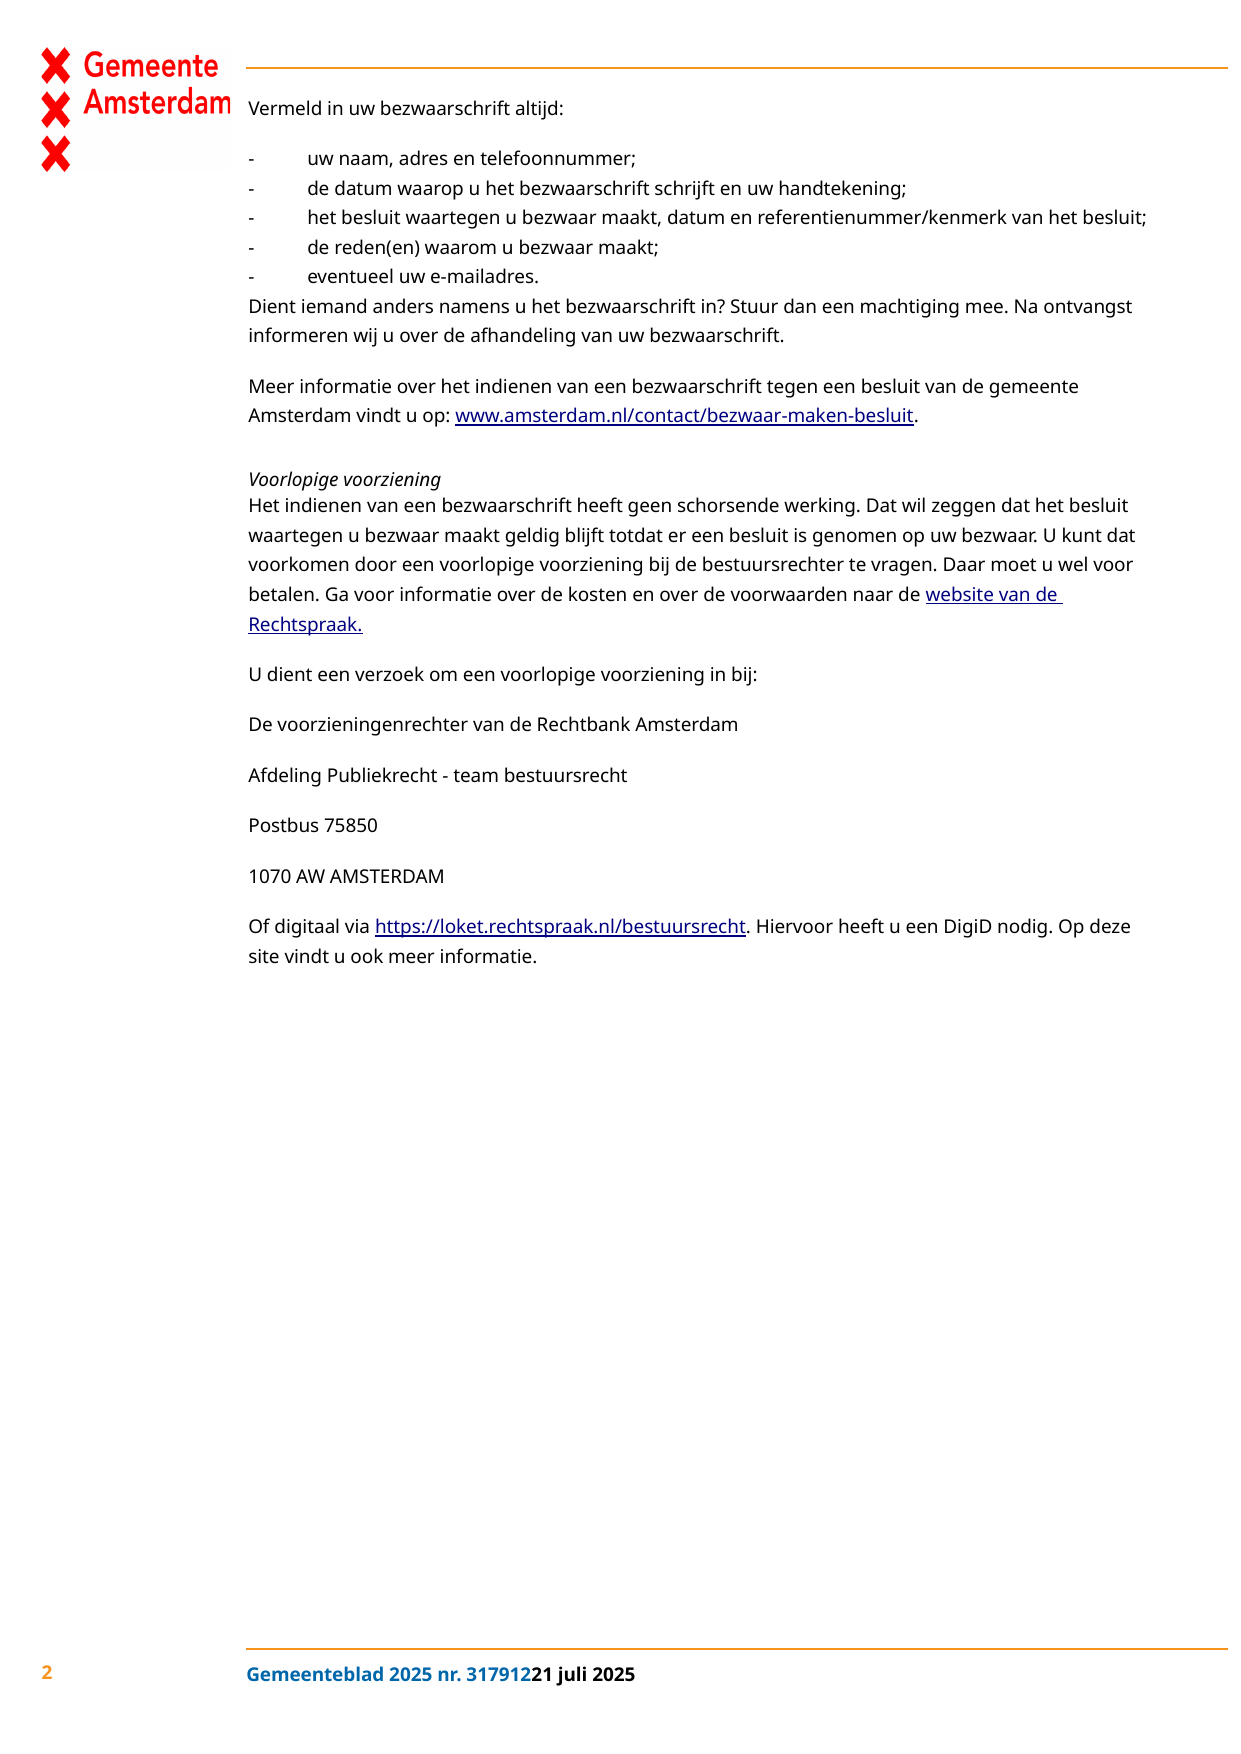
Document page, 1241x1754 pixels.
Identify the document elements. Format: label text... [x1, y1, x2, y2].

text Dient iemand anders namens u het bezwaarschrift in? Stuur dan een machtiging mee. Na ontvangst informeren wij u over de afhandeling van uw bezwaarschrift. [248, 293, 1152, 348]
text Afdeling Publiekrecht - team bestuursrecht [248, 762, 1152, 788]
text Voorlopige voorziening [248, 467, 1152, 492]
text Het indienen van een bezwaarschrift heeft geen schorsende werking. Dat wil zeggen dat het besluit waartegen u bezwaar maakt geldig blijft totdat er een besluit is genomen op uw bezwaar. U kunt dat voorkomen door een voorlopige voorziening bij de bestuursrechter te vragen. Daar moet u wel voor betalen. Ga voor informatie over de kosten en over de voorwaarden naar de website van de Rechtspraak. [248, 492, 1152, 636]
text Vermeld in uw bezwaarschrift altijd: [248, 95, 1152, 121]
picture [41, 47, 231, 172]
list uw naam, adres en telefoonnummer; [248, 145, 1152, 171]
text U dient een verzoek om een voorlopige voorziening in bij: [248, 661, 1152, 687]
text Postbus 75850 [248, 812, 1152, 838]
list de reden(en) waarom u bezwaar maakt; [248, 234, 1152, 260]
text Meer informatie over het indienen van een bezwaarschrift tegen een besluit van de gemeente Amsterdam vindt u op: www.amsterdam.nl/contact/bezwaar-maken-besluit. [248, 373, 1152, 428]
list de datum waarop u het bezwaarschrift schrijft en uw handtekening; [248, 175, 1152, 201]
list het besluit waartegen u bezwaar maakt, datum en referentienummer/kenmerk van het besluit; [248, 204, 1152, 230]
text 1070 AW AMSTERDAM [248, 863, 1152, 888]
text De voorzieningenrechter van de Rechtbank Amsterdam [248, 712, 1152, 737]
list eventueel uw e-mailadres. [248, 263, 1152, 289]
text Of digitaal via https://loket.rechtspraak.nl/bestuursrecht. Hiervoor heeft u een DigiD nodig. Op deze site vindt u ook meer informatie. [248, 913, 1152, 968]
